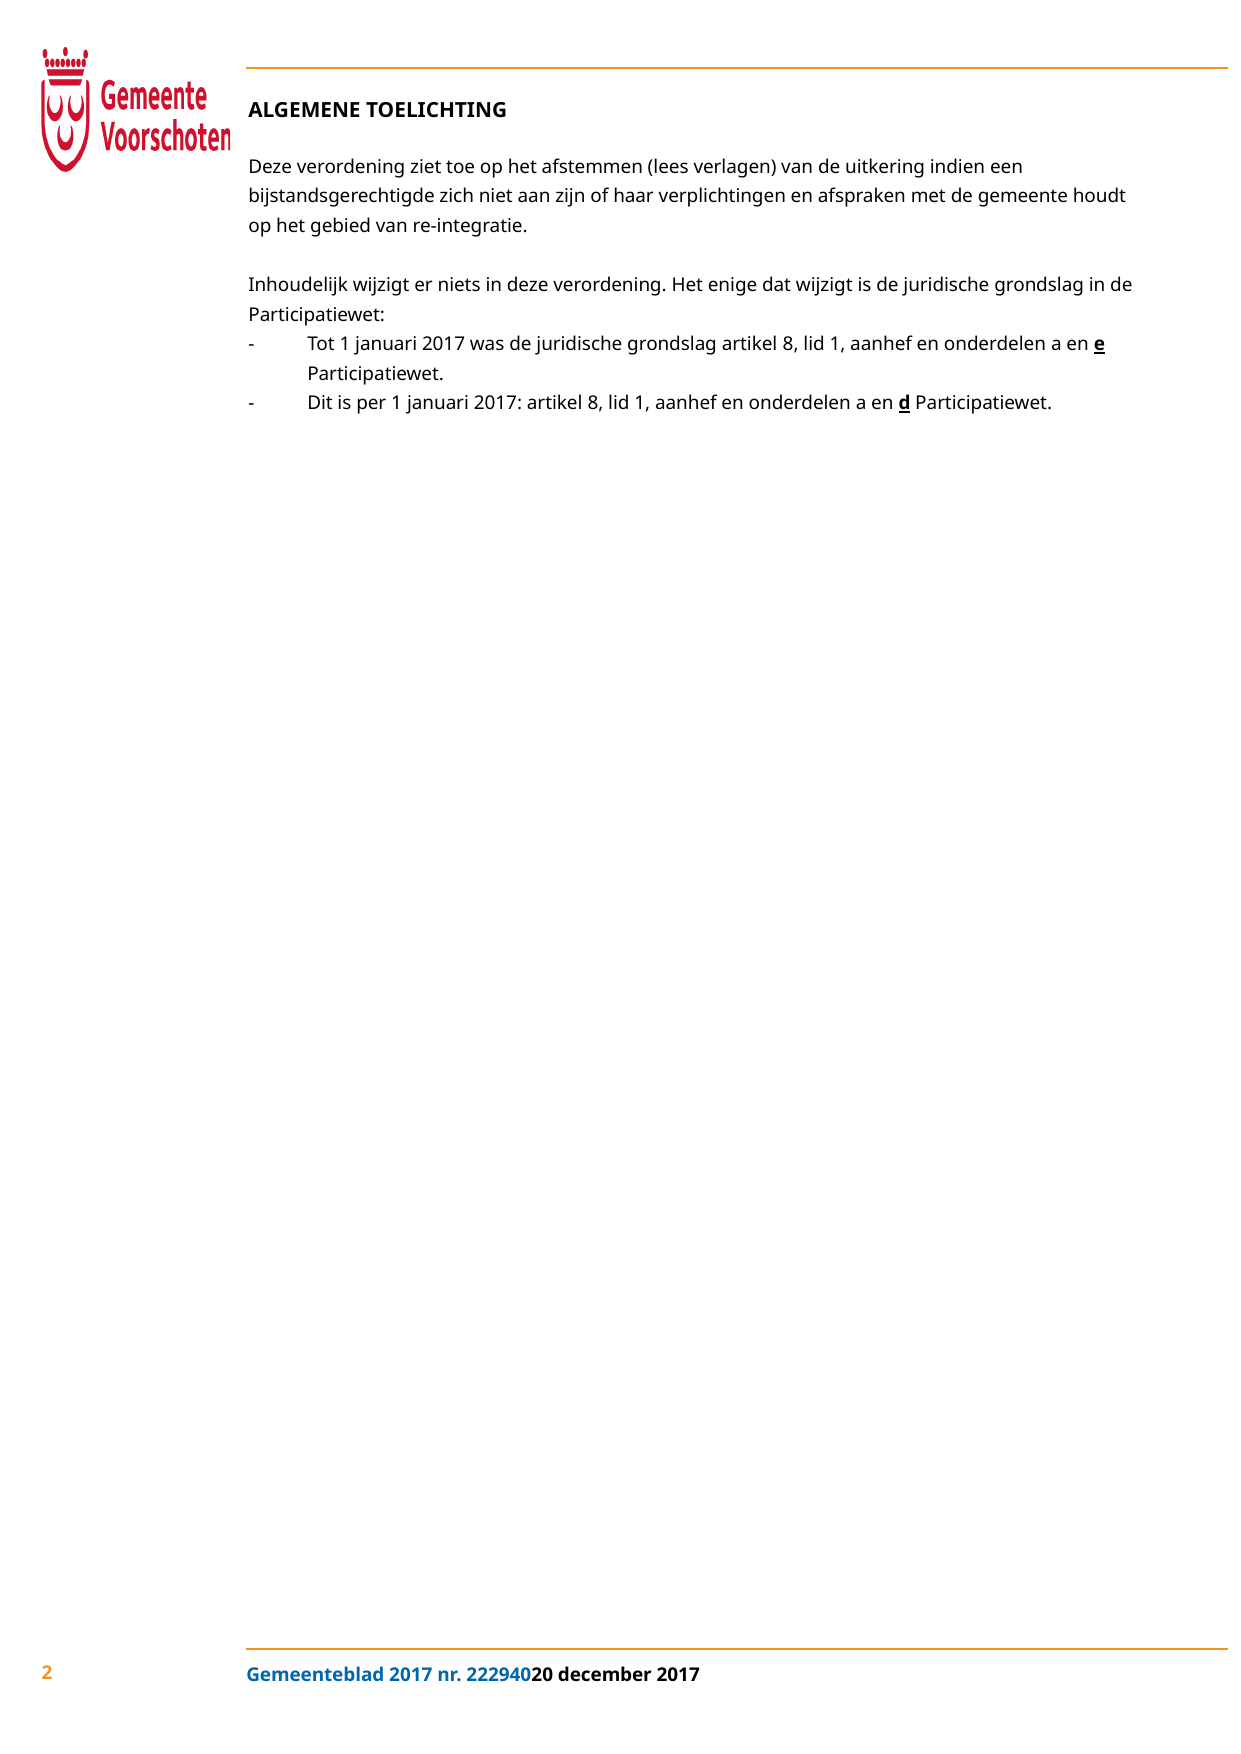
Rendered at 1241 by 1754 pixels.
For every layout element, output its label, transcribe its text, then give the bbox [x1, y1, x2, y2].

text Inhoudelijk wijzigt er niets in deze verordening. Het enige dat wijzigt is de juridische grondslag in de Participatiewet: [248, 271, 1152, 327]
list Tot 1 januari 2017 was de juridische grondslag artikel 8, lid 1, aanhef en onderdelen a en e Participatiewet. [248, 330, 1152, 386]
text ALGEMENE TOELICHTING [248, 95, 1152, 123]
text Deze verordening ziet toe op het afstemmen (lees verlagen) van de uitkering indien een bijstandsgerechtigde zich niet aan zijn of haar verplichtingen en afspraken met de gemeente houdt op het gebied van re-integratie. [248, 153, 1152, 238]
picture [41, 47, 231, 172]
list Dit is per 1 januari 2017: artikel 8, lid 1, aanhef en onderdelen a en d Participatiewet. [248, 389, 1152, 415]
